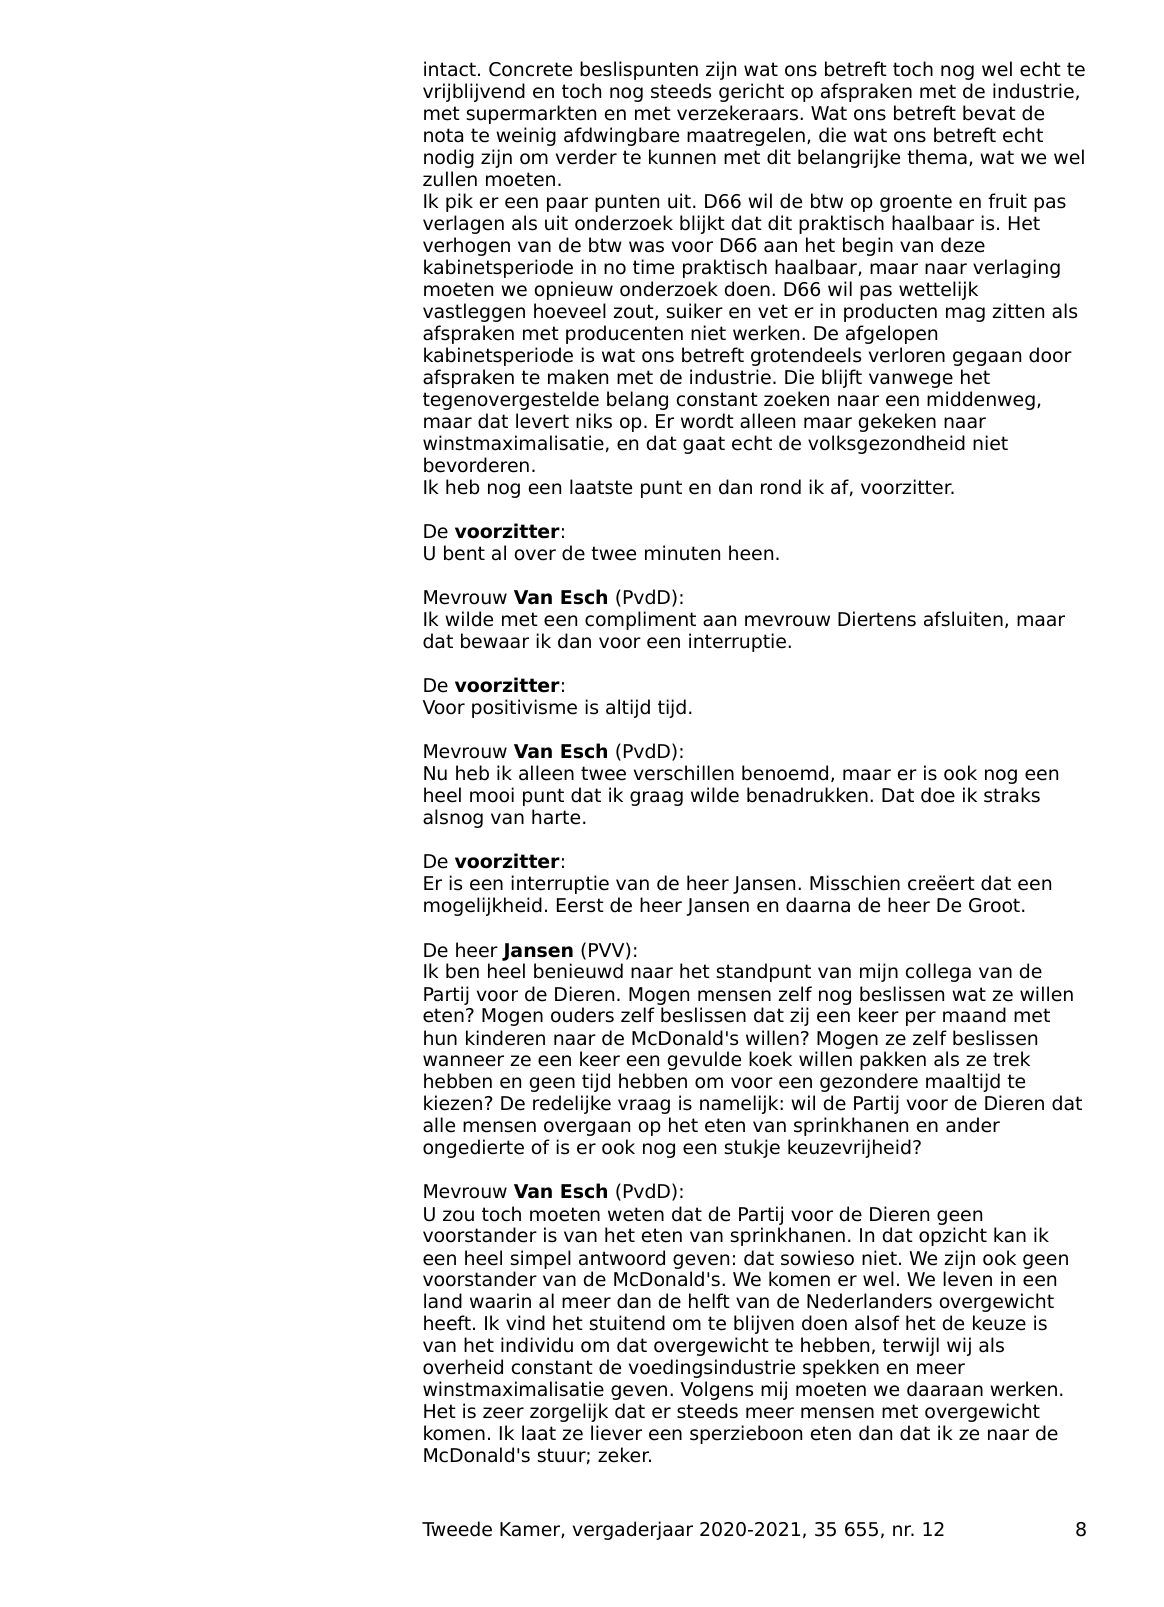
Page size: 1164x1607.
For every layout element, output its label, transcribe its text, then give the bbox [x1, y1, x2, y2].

text Nu heb ik alleen twee verschillen benoemd, maar er is ook nog een heel mooi punt dat ik graag wilde benadrukken. Dat doe ik straks alsnog van harte. [422, 763, 1087, 829]
text Ik wilde met een compliment aan mevrouw Diertens afsluiten, maar dat bewaar ik dan voor een interruptie. [422, 609, 1087, 653]
text Ik heb nog een laatste punt en dan rond ik af, voorzitter. [422, 477, 1087, 499]
text Ik ben heel benieuwd naar het standpunt van mijn collega van de Partij voor de Dieren. Mogen mensen zelf nog beslissen wat ze willen eten? Mogen ouders zelf beslissen dat zij een keer per maand met hun kinderen naar de McDonald's willen? Mogen ze zelf beslissen wanneer ze een keer een gevulde koek willen pakken als ze trek hebben en geen tijd hebben om voor een gezondere maaltijd te kiezen? De redelijke vraag is namelijk: wil de Partij voor de Dieren dat alle mensen overgaan op het eten van sprinkhanen en ander ongedierte of is er ook nog een stukje keuzevrijheid? [422, 961, 1087, 1159]
text intact. Concrete beslispunten zijn wat ons betreft toch nog wel echt te vrijblijvend en toch nog steeds gericht op afspraken met de industrie, met supermarkten en met verzekeraars. Wat ons betreft bevat de nota te weinig afdwingbare maatregelen, die wat ons betreft echt nodig zijn om verder te kunnen met dit belangrijke thema, wat we wel zullen moeten. [422, 59, 1087, 191]
text De voorzitter: [422, 521, 1087, 543]
text Voor positivisme is altijd tijd. [422, 697, 1087, 719]
text Ik pik er een paar punten uit. D66 wil de btw op groente en fruit pas verlagen als uit onderzoek blijkt dat dit praktisch haalbaar is. Het verhogen van de btw was voor D66 aan het begin van deze kabinetsperiode in no time praktisch haalbaar, maar naar verlaging moeten we opnieuw onderzoek doen. D66 wil pas wettelijk vastleggen hoeveel zout, suiker en vet er in producten mag zitten als afspraken met producenten niet werken. De afgelopen kabinetsperiode is wat ons betreft grotendeels verloren gegaan door afspraken te maken met de industrie. Die blijft vanwege het tegenovergestelde belang constant zoeken naar een middenweg, maar dat levert niks op. Er wordt alleen maar gekeken naar winstmaximalisatie, en dat gaat echt de volksgezondheid niet bevorderen. [422, 191, 1087, 477]
text Mevrouw Van Esch (PvdD): [422, 587, 1087, 609]
text U zou toch moeten weten dat de Partij voor de Dieren geen voorstander is van het eten van sprinkhanen. In dat opzicht kan ik een heel simpel antwoord geven: dat sowieso niet. We zijn ook geen voorstander van de McDonald's. We komen er wel. We leven in een land waarin al meer dan de helft van de Nederlanders overgewicht heeft. Ik vind het stuitend om te blijven doen alsof het de keuze is van het individu om dat overgewicht te hebben, terwijl wij als overheid constant de voedingsindustrie spekken en meer winstmaximalisatie geven. Volgens mij moeten we daaraan werken. Het is zeer zorgelijk dat er steeds meer mensen met overgewicht komen. Ik laat ze liever een sperzieboon eten dan dat ik ze naar de McDonald's stuur; zeker. [422, 1203, 1087, 1467]
text Mevrouw Van Esch (PvdD): [422, 1181, 1087, 1203]
text De voorzitter: [422, 675, 1087, 697]
text De voorzitter: [422, 851, 1087, 873]
text Er is een interruptie van de heer Jansen. Misschien creëert dat een mogelijkheid. Eerst de heer Jansen en daarna de heer De Groot. [422, 873, 1087, 917]
text De heer Jansen (PVV): [422, 939, 1087, 961]
text Mevrouw Van Esch (PvdD): [422, 741, 1087, 763]
text U bent al over de twee minuten heen. [422, 543, 1087, 565]
